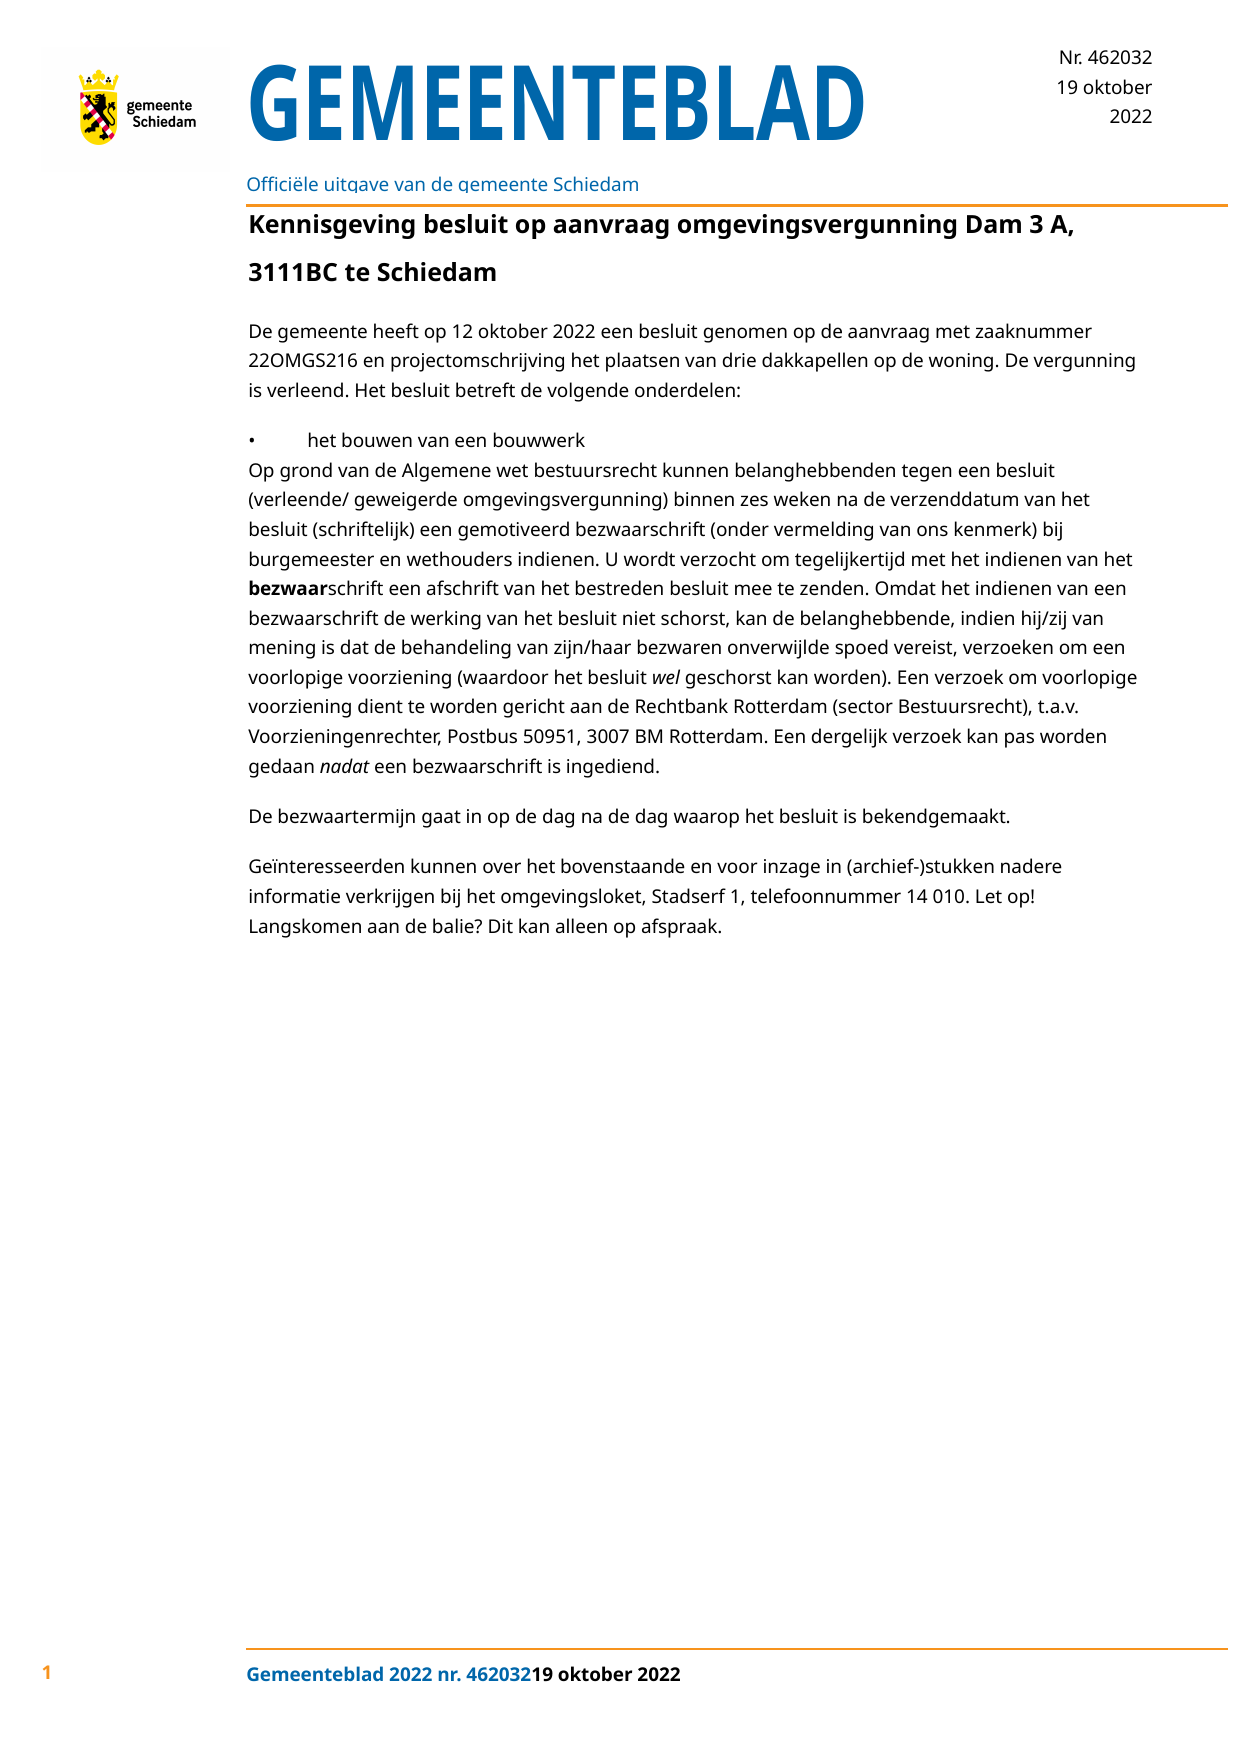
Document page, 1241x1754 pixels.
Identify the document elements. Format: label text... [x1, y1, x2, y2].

text De bezwaartermijn gaat in op de dag na de dag waarop het besluit is bekendgemaakt. [248, 803, 1152, 829]
text Geïnteresseerden kunnen over het bovenstaande en voor inzage in (archief-)stukken nadere informatie verkrijgen bij het omgevingsloket, Stadserf 1, telefoonnummer 14 010. Let op! Langskomen aan de balie? Dit kan alleen op afspraak. [248, 854, 1152, 939]
text Op grond van de Algemene wet bestuursrecht kunnen belanghebbenden tegen een besluit (verleende/ geweigerde omgevingsvergunning) binnen zes weken na de verzenddatum van het besluit (schriftelijk) een gemotiveerd bezwaarschrift (onder vermelding van ons kenmerk) bij burgemeester en wethouders indienen. U wordt verzocht om tegelijkertijd met het indienen van het bezwaarschrift een afschrift van het bestreden besluit mee te zenden. Omdat het indienen van een bezwaarschrift de werking van het besluit niet schorst, kan de belanghebbende, indien hij/zij van mening is dat de behandeling van zijn/haar bezwaren onverwijlde spoed vereist, verzoeken om een voorlopige voorziening (waardoor het besluit wel geschorst kan worden). Een verzoek om voorlopige voorziening dient te worden gericht aan de Rechtbank Rotterdam (sector Bestuursrecht), t.a.v. Voorzieningenrechter, Postbus 50951, 3007 BM Rotterdam. Een dergelijk verzoek kan pas worden gedaan nadat een bezwaarschrift is ingediend. [248, 457, 1152, 779]
picture [41, 47, 231, 172]
text De gemeente heeft op 12 oktober 2022 een besluit genomen op de aanvraag met zaaknummer 22OMGS216 en projectomschrijving het plaatsen van drie dakkapellen op de woning. De vergunning is verleend. Het besluit betreft de volgende onderdelen: [248, 318, 1152, 403]
text Kennisgeving besluit op aanvraag omgevingsvergunning Dam 3 A, 3111BC te Schiedam [248, 207, 1152, 288]
list het bouwen van een bouwwerk [248, 427, 1152, 453]
